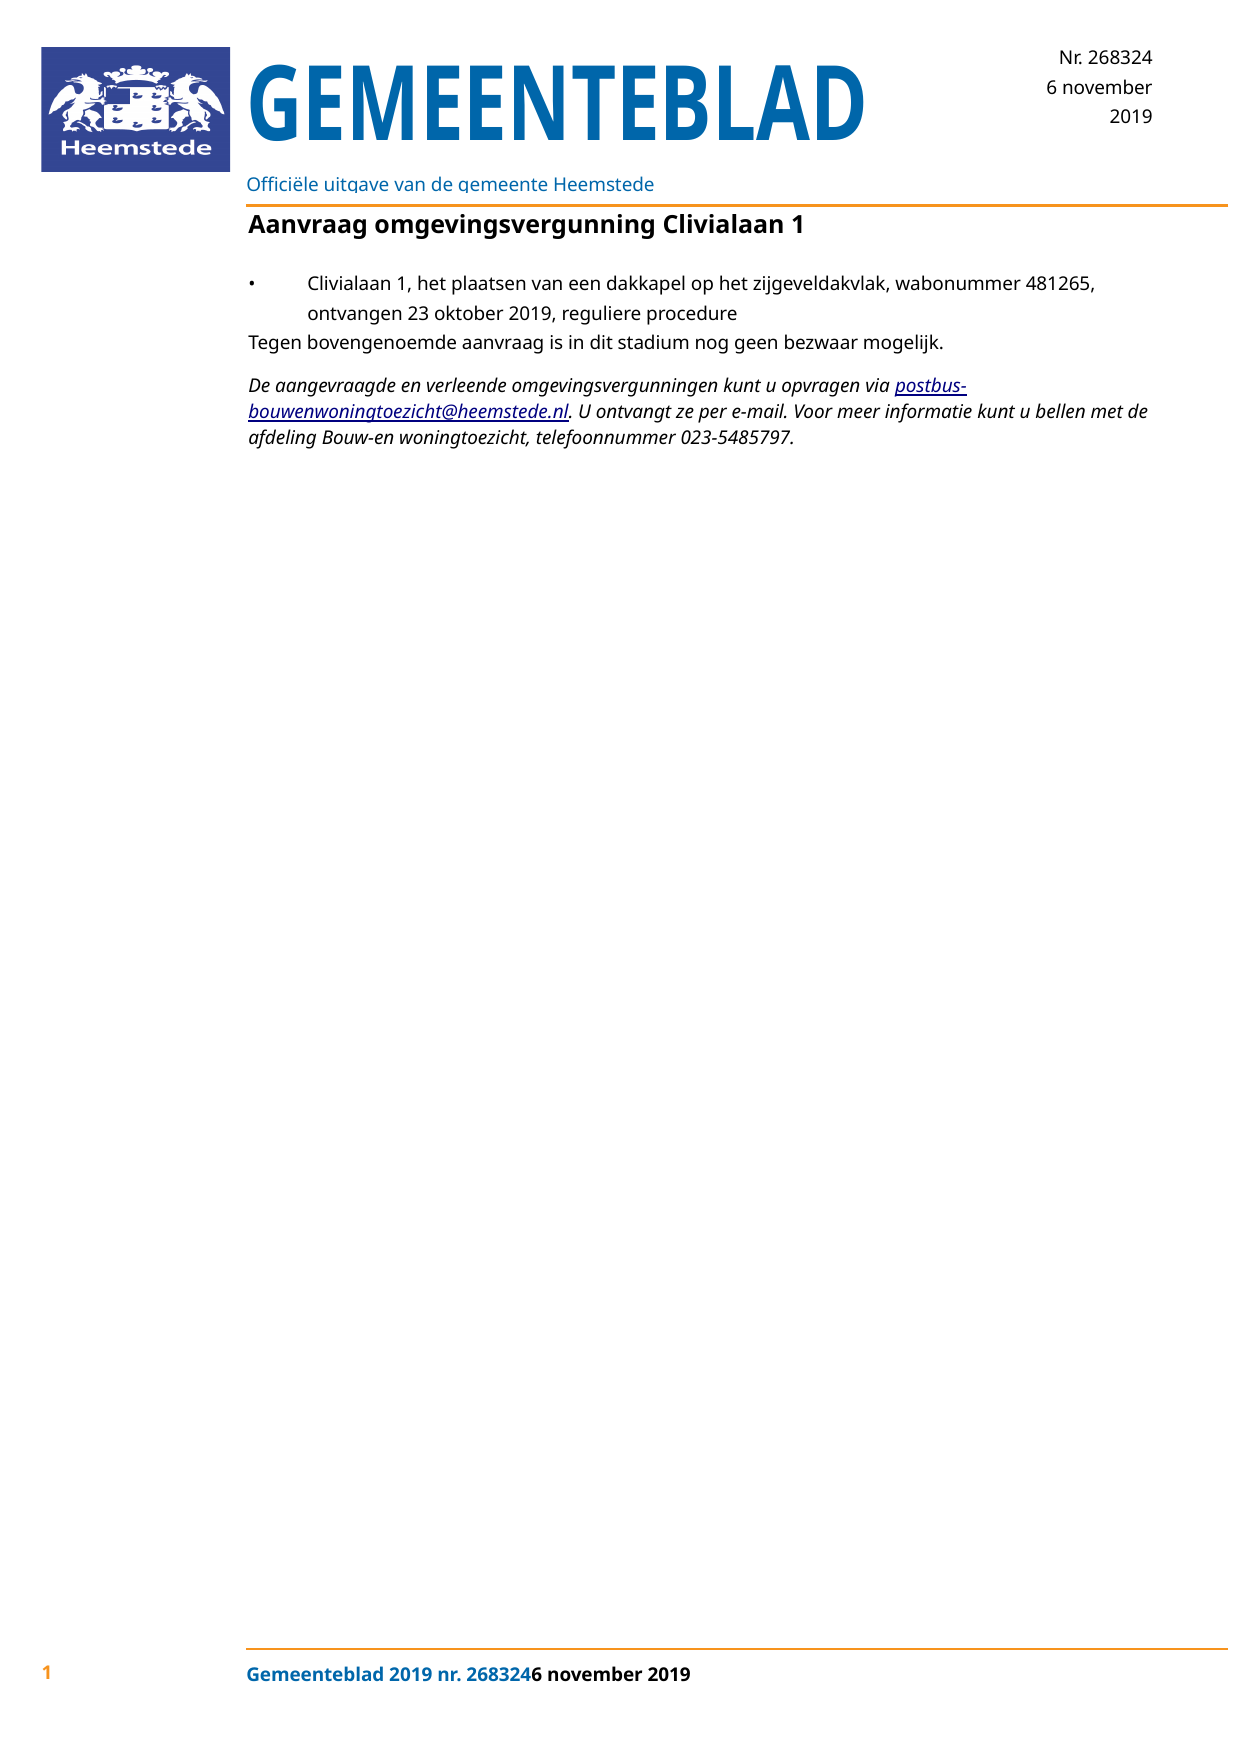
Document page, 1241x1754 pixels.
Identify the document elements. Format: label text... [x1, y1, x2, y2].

text Aanvraag omgevingsvergunning Clivialaan 1 [248, 207, 1152, 241]
picture [41, 47, 231, 172]
list Clivialaan 1, het plaatsen van een dakkapel op het zijgeveldakvlak, wabonummer 481265, ontvangen 23 oktober 2019, reguliere procedure [248, 270, 1152, 326]
text De aangevraagde en verleende omgevingsvergunningen kunt u opvragen via postbus-bouwenwoningtoezicht@heemstede.nl. U ontvangt ze per e-mail. Voor meer informatie kunt u bellen met de afdeling Bouw-en woningtoezicht, telefoonnummer 023-5485797. [248, 373, 1152, 450]
text Tegen bovengenoemde aanvraag is in dit stadium nog geen bezwaar mogelijk. [248, 329, 1152, 355]
